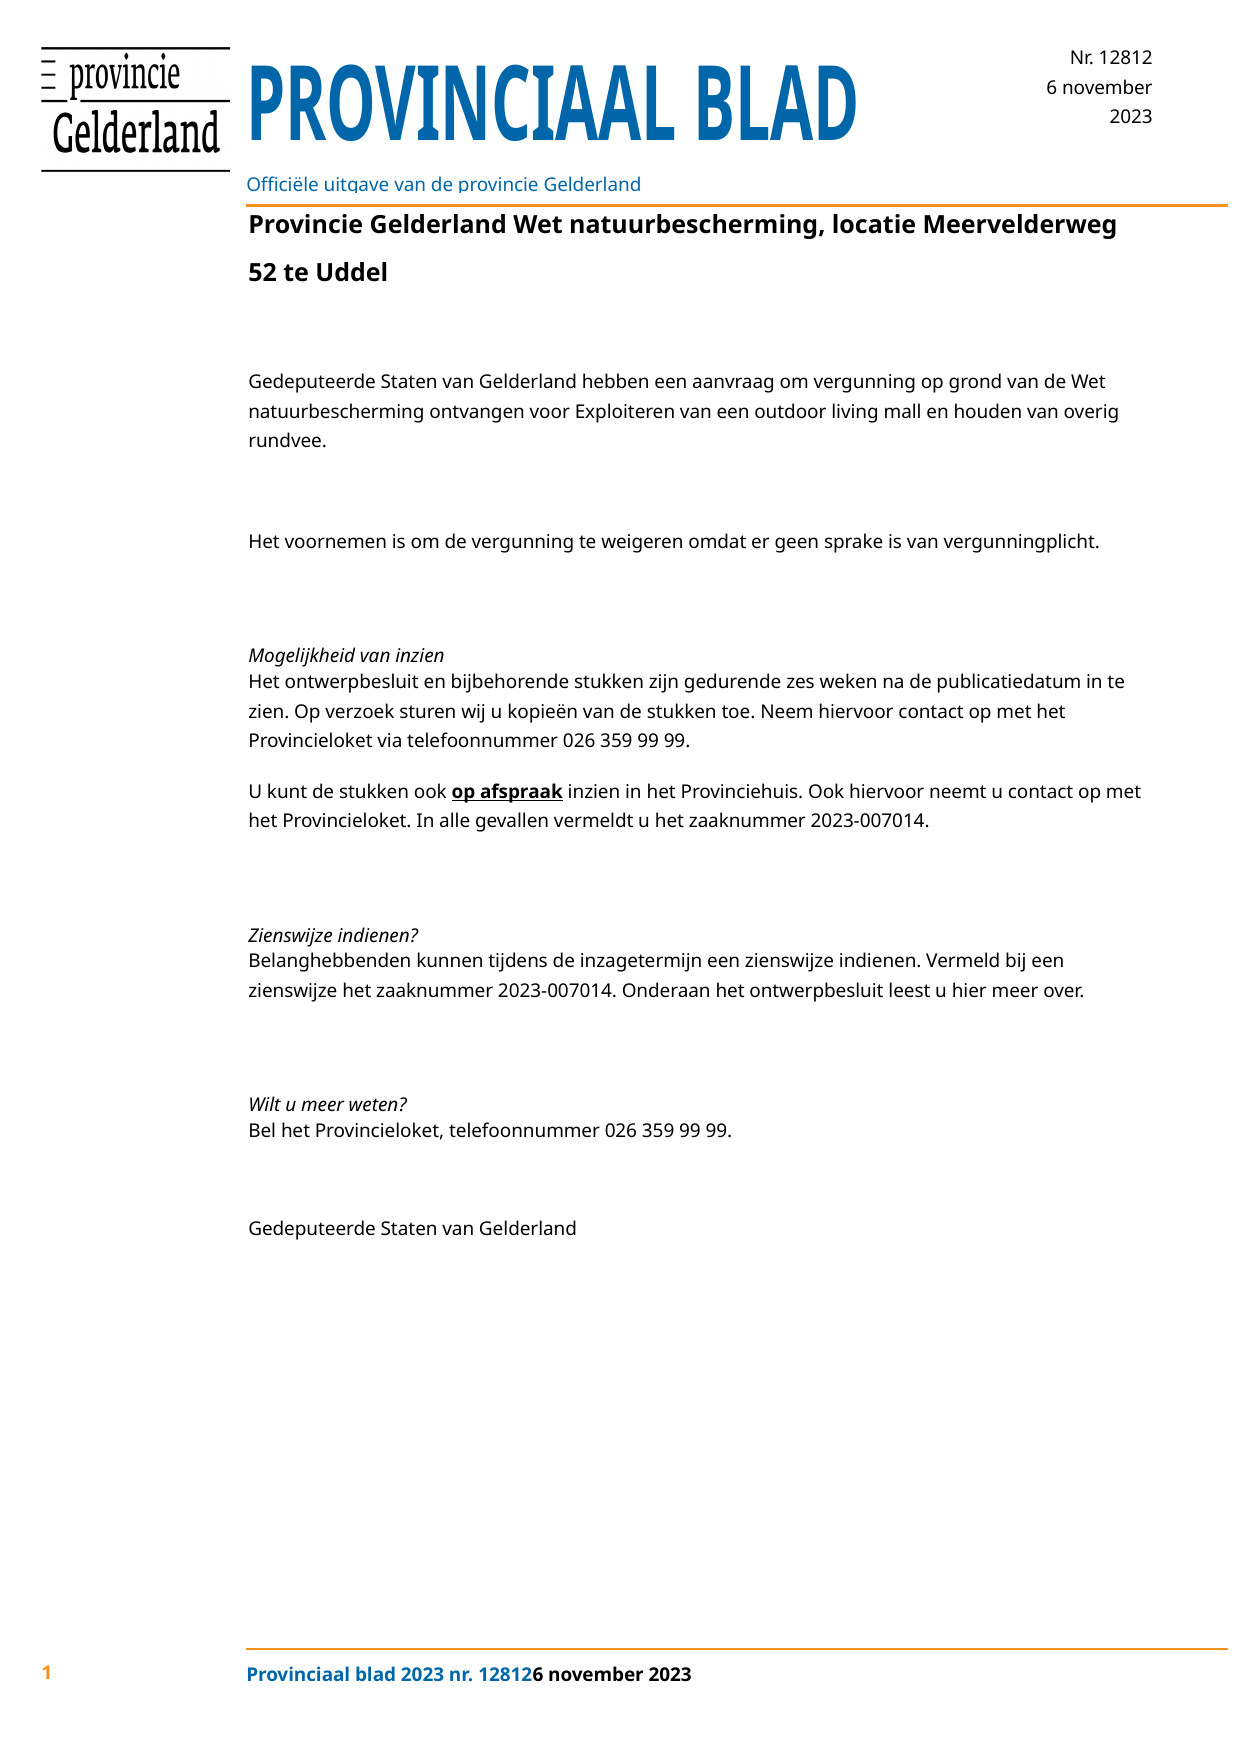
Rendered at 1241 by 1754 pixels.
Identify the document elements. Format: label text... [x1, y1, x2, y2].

text Provincie Gelderland Wet natuurbescherming, locatie Meervelderweg 52 te Uddel [248, 207, 1152, 288]
text Gedeputeerde Staten van Gelderland [248, 1216, 1152, 1241]
text Zienswijze indienen? [248, 922, 1152, 948]
text Wilt u meer weten? [248, 1092, 1152, 1117]
text Het voornemen is om de vergunning te weigeren omdat er geen sprake is van vergunningplicht. [248, 528, 1152, 554]
text Het ontwerpbesluit en bijbehorende stukken zijn gedurende zes weken na de publicatiedatum in te zien. Op verzoek sturen wij u kopieën van de stukken toe. Neem hiervoor contact op met het Provincieloket via telefoonnummer 026 359 99 99. [248, 668, 1152, 753]
text Bel het Provincieloket, telefoonnummer 026 359 99 99. [248, 1117, 1152, 1143]
text Gedeputeerde Staten van Gelderland hebben een aanvraag om vergunning op grond van de Wet natuurbescherming ontvangen voor Exploiteren van een outdoor living mall en houden van overig rundvee. [248, 368, 1152, 453]
picture [41, 47, 231, 172]
text U kunt de stukken ook op afspraak inzien in het Provinciehuis. Ook hiervoor neemt u contact op met het Provincieloket. In alle gevallen vermeldt u het zaaknummer 2023-007014. [248, 778, 1152, 833]
text Mogelijkheid van inzien [248, 643, 1152, 668]
text Belanghebbenden kunnen tijdens de inzagetermijn een zienswijze indienen. Vermeld bij een zienswijze het zaaknummer 2023-007014. Onderaan het ontwerpbesluit leest u hier meer over. [248, 948, 1152, 1003]
